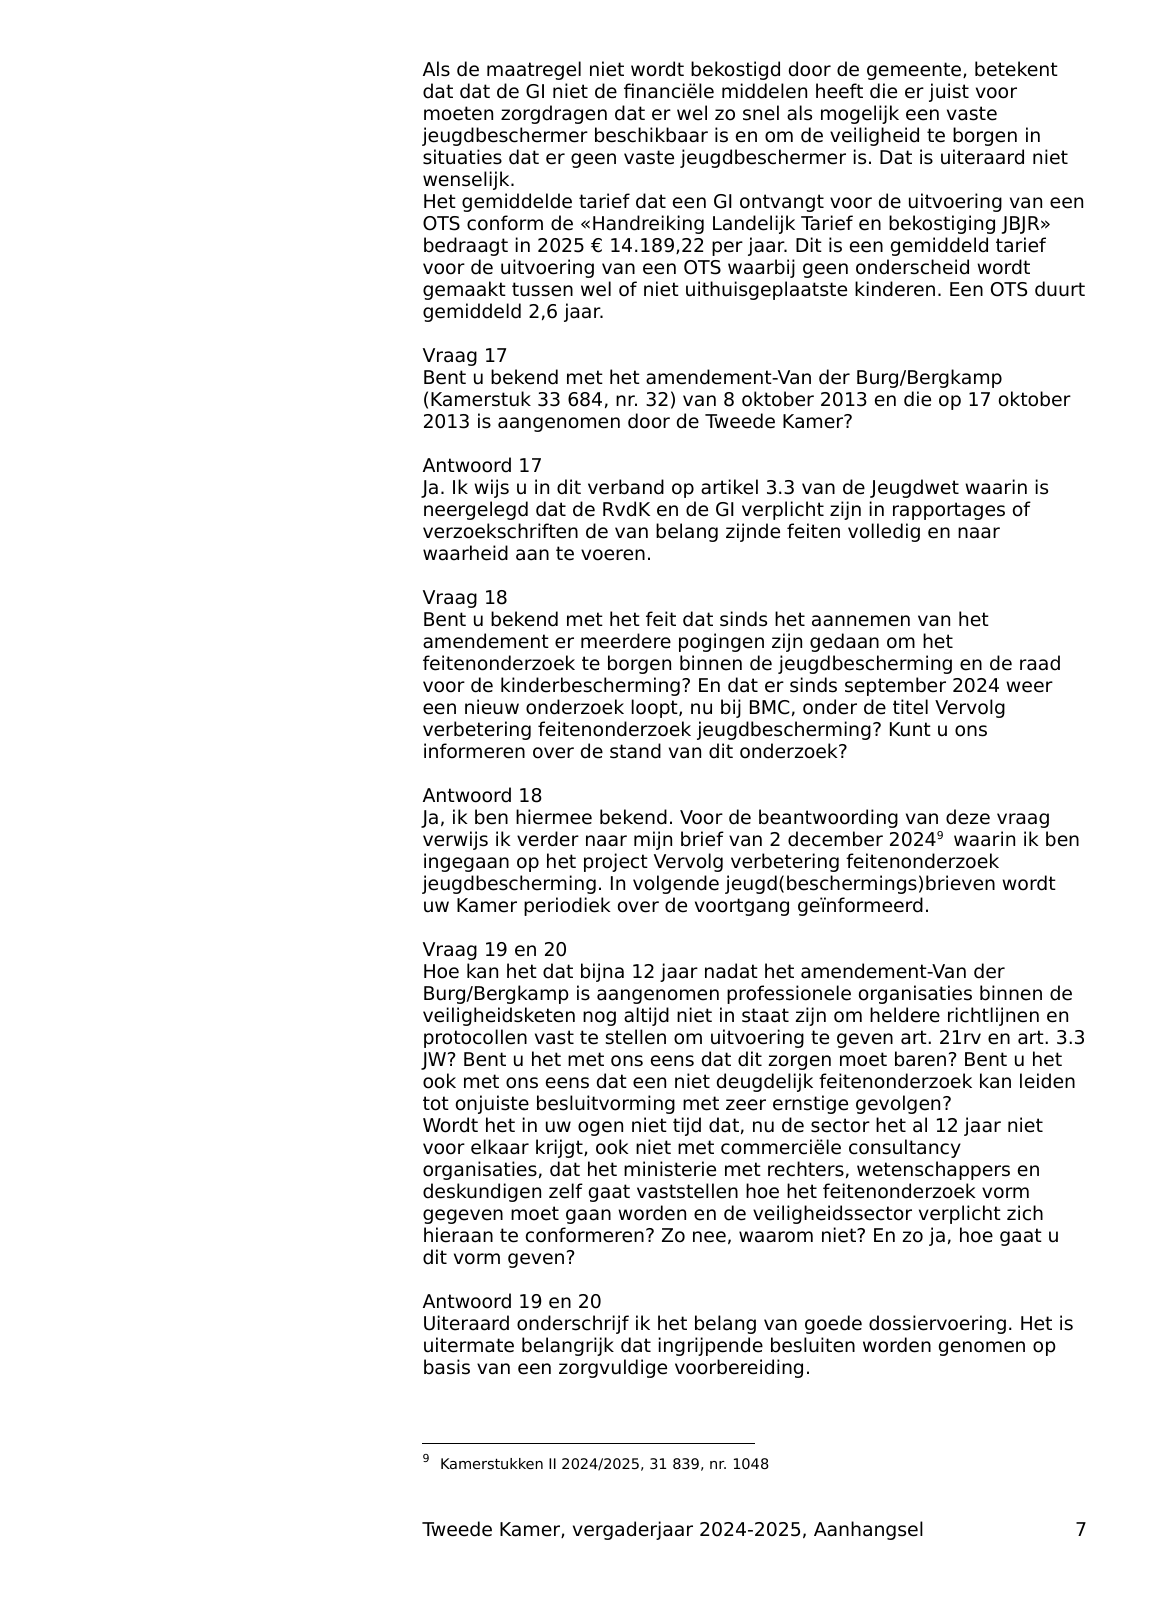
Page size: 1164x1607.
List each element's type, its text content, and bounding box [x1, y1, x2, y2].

text Vraag 17 [422, 345, 1087, 367]
text Antwoord 18 [422, 785, 1087, 807]
text Wordt het in uw ogen niet tijd dat, nu de sector het al 12 jaar niet voor elkaar krijgt, ook niet met commerciële consultancy organisaties, dat het ministerie met rechters, wetenschappers en deskundigen zelf gaat vaststellen hoe het feitenonderzoek vorm gegeven moet gaan worden en de veiligheidssector verplicht zich hieraan te conformeren? Zo nee, waarom niet? En zo ja, hoe gaat u dit vorm geven? [422, 1115, 1087, 1269]
text Vraag 19 en 20 [422, 939, 1087, 961]
text Kamerstukken II 2024/2025, 31 839, nr. 1048 [422, 1452, 1087, 1474]
text Ja. Ik wijs u in dit verband op artikel 3.3 van de Jeugdwet waarin is neergelegd dat de RvdK en de GI verplicht zijn in rapportages of verzoekschriften de van belang zijnde feiten volledig en naar waarheid aan te voeren. [422, 477, 1087, 565]
text Vraag 18 [422, 587, 1087, 609]
text Antwoord 17 [422, 455, 1087, 477]
text Bent u bekend met het amendement-Van der Burg/Bergkamp (Kamerstuk 33 684, nr. 32) van 8 oktober 2013 en die op 17 oktober 2013 is aangenomen door de Tweede Kamer? [422, 367, 1087, 433]
text Hoe kan het dat bijna 12 jaar nadat het amendement-Van der Burg/Bergkamp is aangenomen professionele organisaties binnen de veiligheidsketen nog altijd niet in staat zijn om heldere richtlijnen en protocollen vast te stellen om uitvoering te geven art. 21rv en art. 3.3 JW? Bent u het met ons eens dat dit zorgen moet baren? Bent u het ook met ons eens dat een niet deugdelijk feitenonderzoek kan leiden tot onjuiste besluitvorming met zeer ernstige gevolgen? [422, 961, 1087, 1115]
text Uiteraard onderschrijf ik het belang van goede dossiervoering. Het is uitermate belangrijk dat ingrijpende besluiten worden genomen op basis van een zorgvuldige voorbereiding. [422, 1313, 1087, 1379]
text Antwoord 19 en 20 [422, 1291, 1087, 1313]
text Als de maatregel niet wordt bekostigd door de gemeente, betekent dat dat de GI niet de financiële middelen heeft die er juist voor moeten zorgdragen dat er wel zo snel als mogelijk een vaste jeugdbeschermer beschikbaar is en om de veiligheid te borgen in situaties dat er geen vaste jeugdbeschermer is. Dat is uiteraard niet wenselijk. [422, 59, 1087, 191]
text Het gemiddelde tarief dat een GI ontvangt voor de uitvoering van een OTS conform de «Handreiking Landelijk Tarief en bekostiging JBJR» bedraagt in 2025 € 14.189,22 per jaar. Dit is een gemiddeld tarief voor de uitvoering van een OTS waarbij geen onderscheid wordt gemaakt tussen wel of niet uithuisgeplaatste kinderen. Een OTS duurt gemiddeld 2,6 jaar. [422, 191, 1087, 323]
text Ja, ik ben hiermee bekend. Voor de beantwoording van deze vraag verwijs ik verder naar mijn brief van 2 december 2024 waarin ik ben ingegaan op het project Vervolg verbetering feitenonderzoek jeugdbescherming. In volgende jeugd(beschermings)brieven wordt uw Kamer periodiek over de voortgang geïnformeerd. [422, 807, 1087, 917]
text Bent u bekend met het feit dat sinds het aannemen van het amendement er meerdere pogingen zijn gedaan om het feitenonderzoek te borgen binnen de jeugdbescherming en de raad voor de kinderbescherming? En dat er sinds september 2024 weer een nieuw onderzoek loopt, nu bij BMC, onder de titel Vervolg verbetering feitenonderzoek jeugdbescherming? Kunt u ons informeren over de stand van dit onderzoek? [422, 609, 1087, 763]
